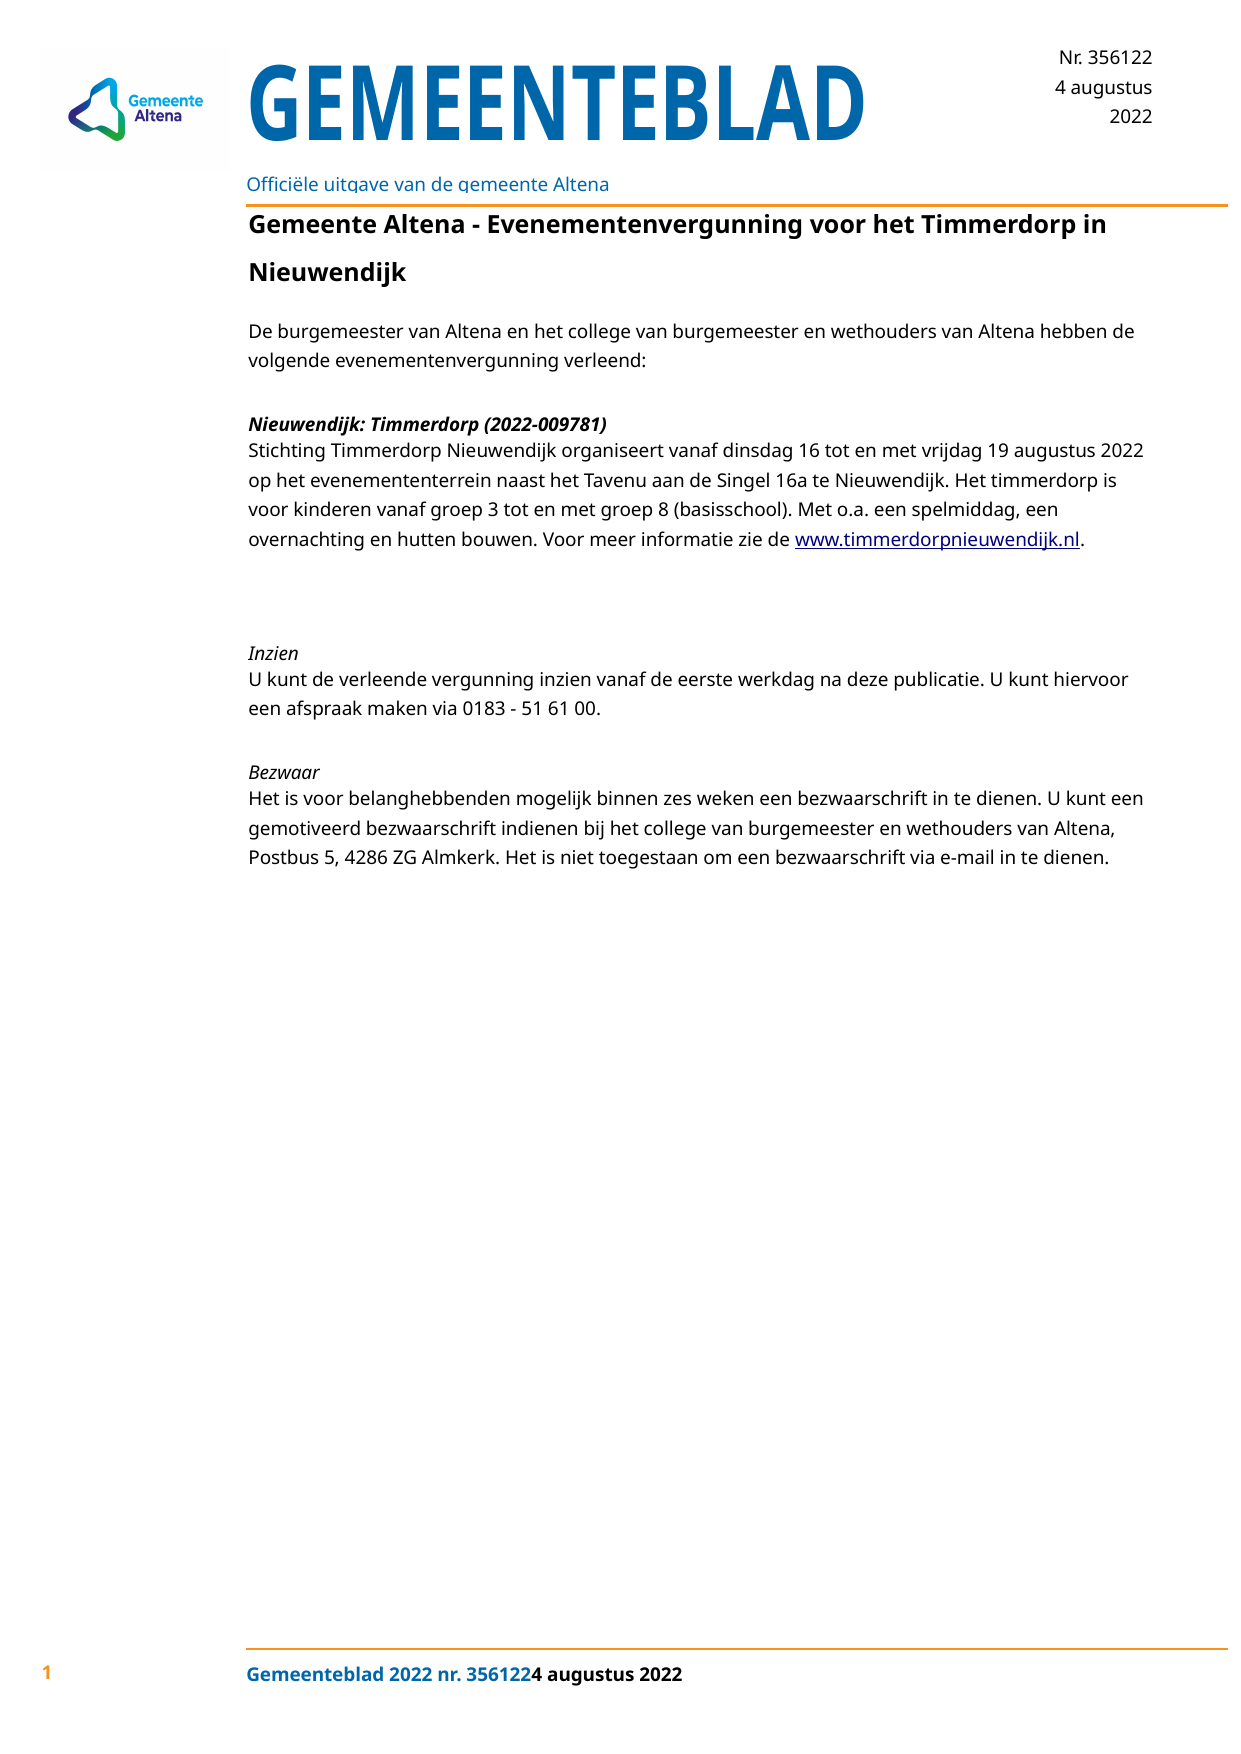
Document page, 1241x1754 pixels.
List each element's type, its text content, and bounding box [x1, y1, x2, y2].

text Nieuwendijk: Timmerdorp (2022-009781) [248, 411, 1152, 437]
text Inzien [248, 640, 1152, 666]
text Het is voor belanghebbenden mogelijk binnen zes weken een bezwaarschrift in te dienen. U kunt een gemotiveerd bezwaarschrift indienen bij het college van burgemeester en wethouders van Altena, Postbus 5, 4286 ZG Almkerk. Het is niet toegestaan om een bezwaarschrift via e-mail in te dienen. [248, 785, 1152, 870]
picture [41, 47, 231, 172]
text Gemeente Altena - Evenementenvergunning voor het Timmerdorp in Nieuwendijk [248, 207, 1152, 288]
text Bezwaar [248, 759, 1152, 785]
text De burgemeester van Altena en het college van burgemeester en wethouders van Altena hebben de volgende evenementenvergunning verleend: [248, 318, 1152, 373]
text Stichting Timmerdorp Nieuwendijk organiseert vanaf dinsdag 16 tot en met vrijdag 19 augustus 2022 op het evenemententerrein naast het Tavenu aan de Singel 16a te Nieuwendijk. Het timmerdorp is voor kinderen vanaf groep 3 tot en met groep 8 (basisschool). Met o.a. een spelmiddag, een overnachting en hutten bouwen. Voor meer informatie zie de www.timmerdorpnieuwendijk.nl. [248, 437, 1152, 552]
text U kunt de verleende vergunning inzien vanaf de eerste werkdag na deze publicatie. U kunt hiervoor een afspraak maken via 0183 - 51 61 00. [248, 666, 1152, 721]
